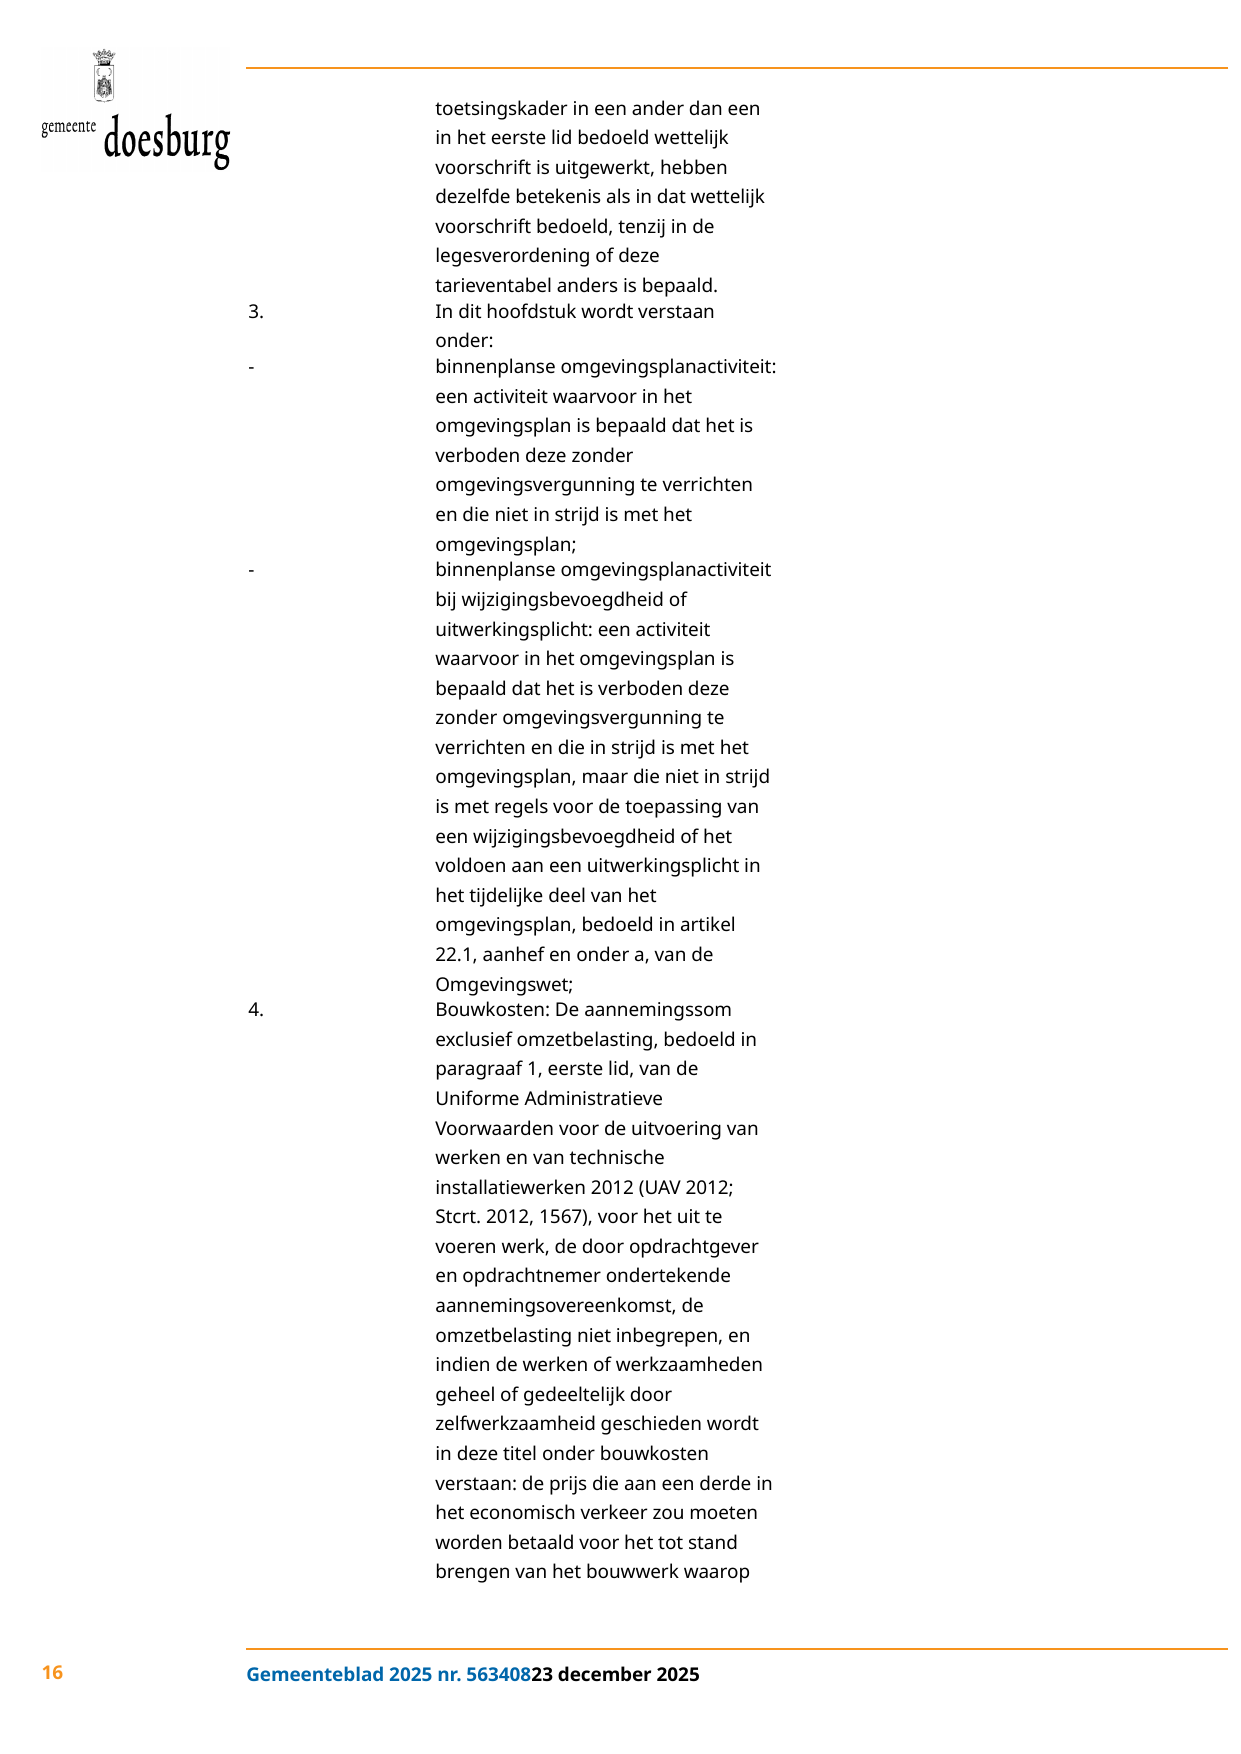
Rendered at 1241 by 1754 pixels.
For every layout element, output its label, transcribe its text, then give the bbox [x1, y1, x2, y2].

picture [41, 47, 231, 172]
table_cell binnenplanse omgevingsplanactiviteit: een activiteit waarvoor in het omgevingsplan is bepaald dat het is verboden deze zonder omgevingsvergunning te verrichten en die niet in strijd is met het omgevingsplan; [435, 353, 777, 557]
table_cell [777, 298, 964, 353]
table_cell 3. [248, 298, 435, 353]
table_cell [964, 353, 1152, 557]
table_cell 4. [248, 996, 435, 1584]
table_cell [777, 95, 964, 298]
table_cell [964, 95, 1152, 298]
table_cell [964, 996, 1152, 1584]
table_cell [777, 996, 964, 1584]
table_cell [777, 557, 964, 996]
table_cell [777, 353, 964, 557]
table_cell [964, 557, 1152, 996]
table_cell [248, 95, 435, 298]
table_cell [964, 298, 1152, 353]
table_cell - [248, 353, 435, 557]
table_cell binnenplanse omgevingsplanactiviteit bij wijzigingsbevoegdheid of uitwerkingsplicht: een activiteit waarvoor in het omgevingsplan is bepaald dat het is verboden deze zonder omgevingsvergunning te verrichten en die in strijd is met het omgevingsplan, maar die niet in strijd is met regels voor de toepassing van een wijzigingsbevoegdheid of het voldoen aan een uitwerkingsplicht in het tijdelijke deel van het omgevingsplan, bedoeld in artikel 22.1, aanhef en onder a, van de Omgevingswet; [435, 557, 777, 996]
table_cell - [248, 557, 435, 996]
table_cell toetsingskader in een ander dan een in het eerste lid bedoeld wettelijk voorschrift is uitgewerkt, hebben dezelfde betekenis als in dat wettelijk voorschrift bedoeld, tenzij in de legesverordening of deze tarieventabel anders is bepaald. [435, 95, 777, 298]
table_cell Bouwkosten: De aannemingssom exclusief omzetbelasting, bedoeld in paragraaf 1, eerste lid, van de Uniforme Administratieve Voorwaarden voor de uitvoering van werken en van technische installatiewerken 2012 (UAV 2012; Stcrt. 2012, 1567), voor het uit te voeren werk, de door opdrachtgever en opdrachtnemer ondertekende aannemingsovereenkomst, de omzetbelasting niet inbegrepen, en indien de werken of werkzaamheden geheel of gedeeltelijk door zelfwerkzaamheid geschieden wordt in deze titel onder bouwkosten verstaan: de prijs die aan een derde in het economisch verkeer zou moeten worden betaald voor het tot stand brengen van het bouwwerk waarop [435, 996, 777, 1584]
table_cell In dit hoofdstuk wordt verstaan onder: [435, 298, 777, 353]
